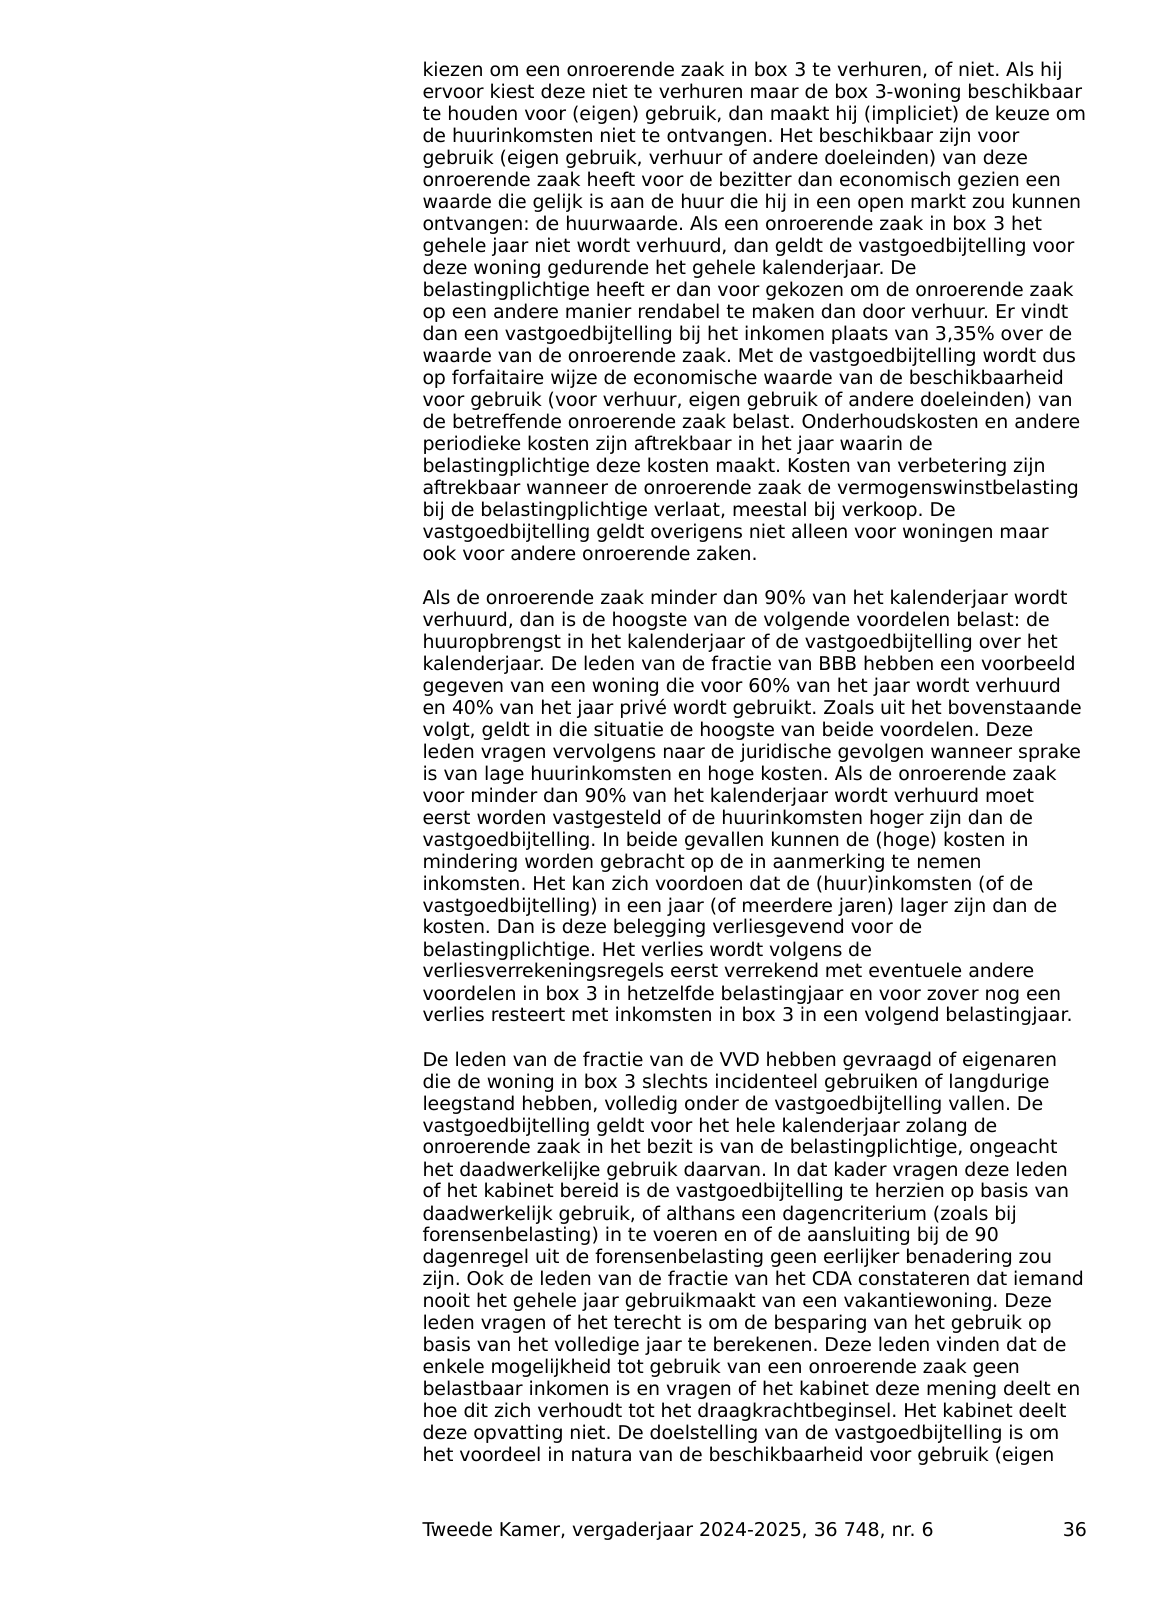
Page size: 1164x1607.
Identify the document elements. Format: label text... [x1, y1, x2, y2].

text Als de onroerende zaak minder dan 90% van het kalenderjaar wordt verhuurd, dan is de hoogste van de volgende voordelen belast: de huuropbrengst in het kalenderjaar of de vastgoedbijtelling over het kalenderjaar. De leden van de fractie van BBB hebben een voorbeeld gegeven van een woning die voor 60% van het jaar wordt verhuurd en 40% van het jaar privé wordt gebruikt. Zoals uit het bovenstaande volgt, geldt in die situatie de hoogste van beide voordelen. Deze leden vragen vervolgens naar de juridische gevolgen wanneer sprake is van lage huurinkomsten en hoge kosten. Als de onroerende zaak voor minder dan 90% van het kalenderjaar wordt verhuurd moet eerst worden vastgesteld of de huurinkomsten hoger zijn dan de vastgoedbijtelling. In beide gevallen kunnen de (hoge) kosten in mindering worden gebracht op de in aanmerking te nemen inkomsten. Het kan zich voordoen dat de (huur)inkomsten (of de vastgoedbijtelling) in een jaar (of meerdere jaren) lager zijn dan de kosten. Dan is deze belegging verliesgevend voor de belastingplichtige. Het verlies wordt volgens de verliesverrekeningsregels eerst verrekend met eventuele andere voordelen in box 3 in hetzelfde belastingjaar en voor zover nog een verlies resteert met inkomsten in box 3 in een volgend belastingjaar. [422, 587, 1087, 1026]
text De leden van de fractie van de VVD hebben gevraagd of eigenaren die de woning in box 3 slechts incidenteel gebruiken of langdurige leegstand hebben, volledig onder de vastgoedbijtelling vallen. De vastgoedbijtelling geldt voor het hele kalenderjaar zolang de onroerende zaak in het bezit is van de belastingplichtige, ongeacht het daadwerkelijke gebruik daarvan. In dat kader vragen deze leden of het kabinet bereid is de vastgoedbijtelling te herzien op basis van daadwerkelijk gebruik, of althans een dagencriterium (zoals bij forensenbelasting) in te voeren en of de aansluiting bij de 90 dagenregel uit de forensenbelasting geen eerlijker benadering zou zijn. Ook de leden van de fractie van het CDA constateren dat iemand nooit het gehele jaar gebruikmaakt van een vakantiewoning. Deze leden vragen of het terecht is om de besparing van het gebruik op basis van het volledige jaar te berekenen. Deze leden vinden dat de enkele mogelijkheid tot gebruik van een onroerende zaak geen belastbaar inkomen is en vragen of het kabinet deze mening deelt en hoe dit zich verhoudt tot het draagkrachtbeginsel. Het kabinet deelt deze opvatting niet. De doelstelling van de vastgoedbijtelling is om het voordeel in natura van de beschikbaarheid voor gebruik (eigen [422, 1048, 1087, 1466]
text kiezen om een onroerende zaak in box 3 te verhuren, of niet. Als hij ervoor kiest deze niet te verhuren maar de box 3-woning beschikbaar te houden voor (eigen) gebruik, dan maakt hij (impliciet) de keuze om de huurinkomsten niet te ontvangen. Het beschikbaar zijn voor gebruik (eigen gebruik, verhuur of andere doeleinden) van deze onroerende zaak heeft voor de bezitter dan economisch gezien een waarde die gelijk is aan de huur die hij in een open markt zou kunnen ontvangen: de huurwaarde. Als een onroerende zaak in box 3 het gehele jaar niet wordt verhuurd, dan geldt de vastgoedbijtelling voor deze woning gedurende het gehele kalenderjaar. De belastingplichtige heeft er dan voor gekozen om de onroerende zaak op een andere manier rendabel te maken dan door verhuur. Er vindt dan een vastgoedbijtelling bij het inkomen plaats van 3,35% over de waarde van de onroerende zaak. Met de vastgoedbijtelling wordt dus op forfaitaire wijze de economische waarde van de beschikbaarheid voor gebruik (voor verhuur, eigen gebruik of andere doeleinden) van de betreffende onroerende zaak belast. Onderhoudskosten en andere periodieke kosten zijn aftrekbaar in het jaar waarin de belastingplichtige deze kosten maakt. Kosten van verbetering zijn aftrekbaar wanneer de onroerende zaak de vermogenswinstbelasting bij de belastingplichtige verlaat, meestal bij verkoop. De vastgoedbijtelling geldt overigens niet alleen voor woningen maar ook voor andere onroerende zaken. [422, 59, 1087, 564]
